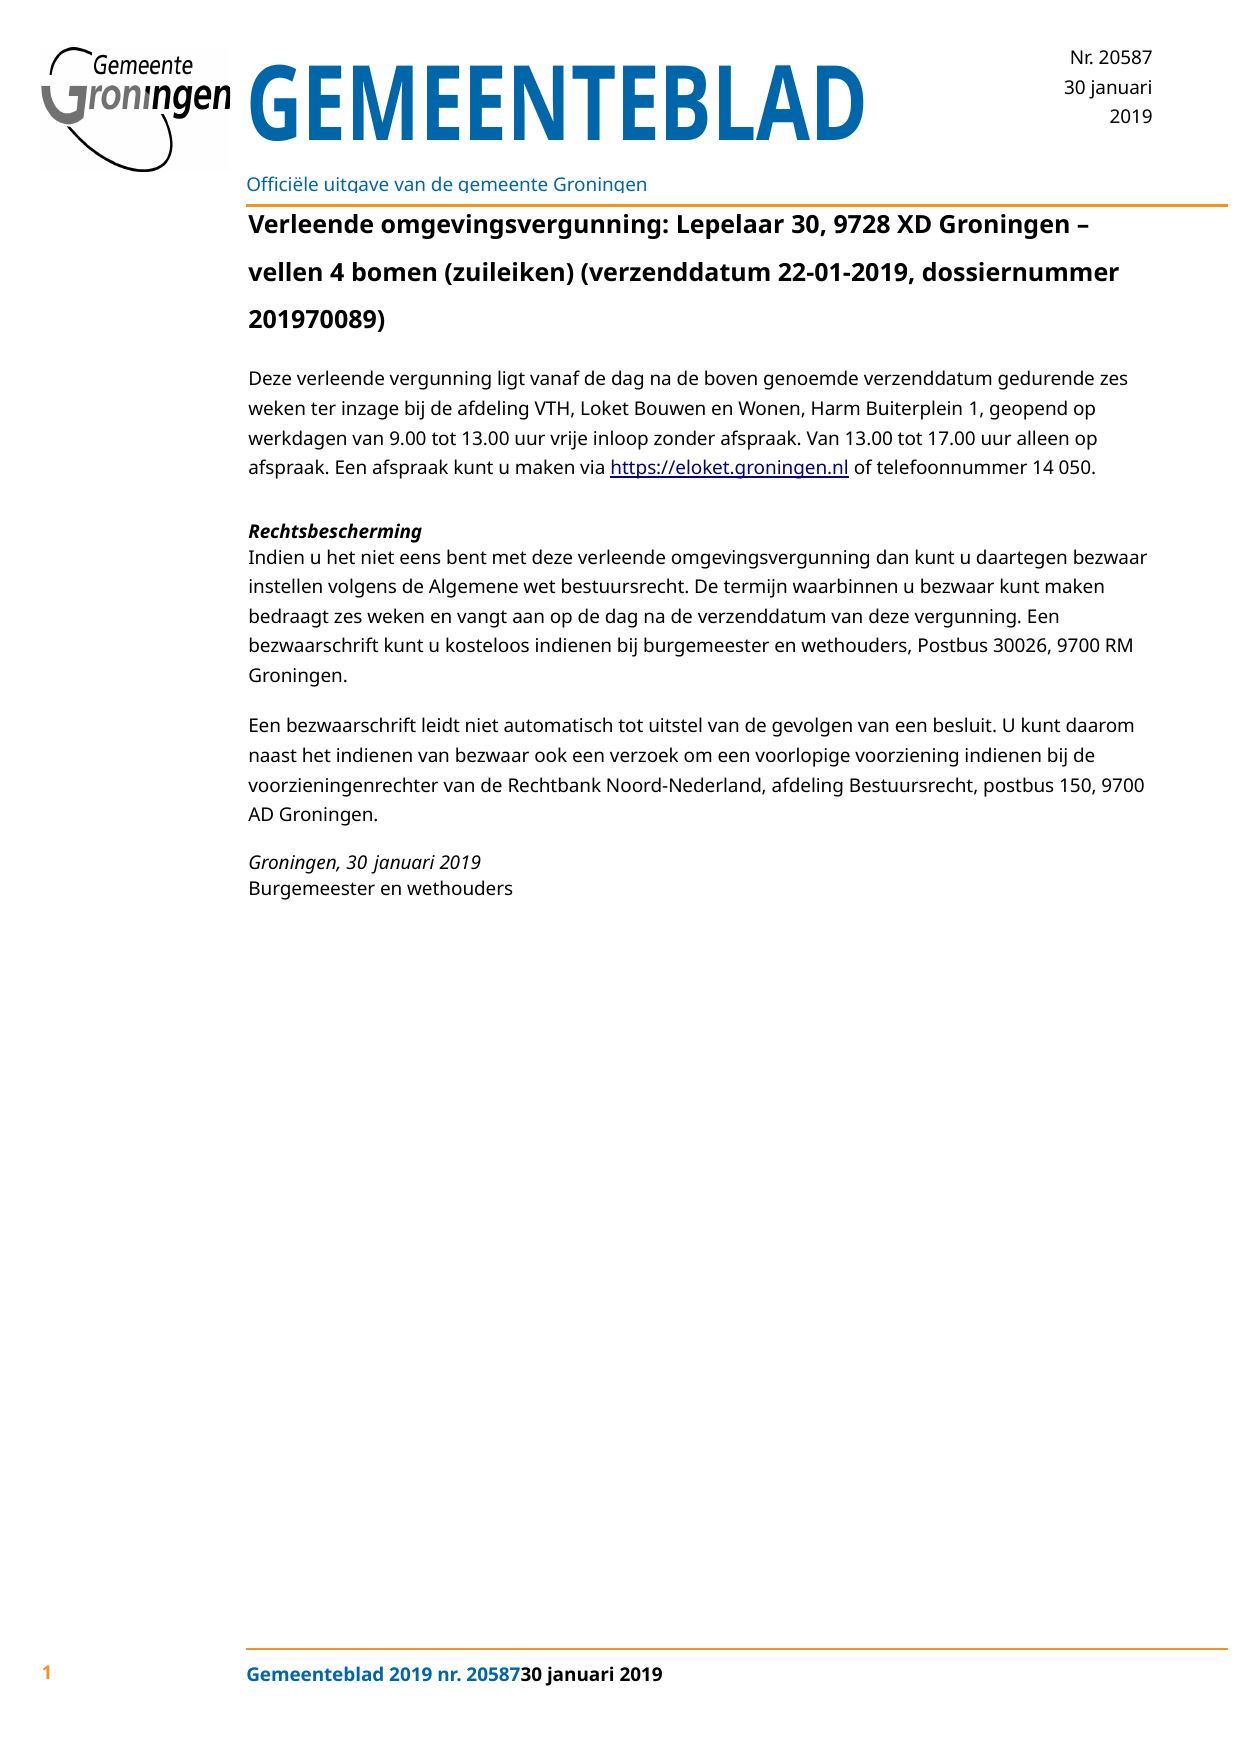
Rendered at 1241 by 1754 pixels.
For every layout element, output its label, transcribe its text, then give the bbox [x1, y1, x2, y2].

text Burgemeester en wethouders [248, 875, 1152, 901]
text Rechtsbescherming [248, 518, 1152, 544]
text Een bezwaarschrift leidt niet automatisch tot uitstel van de gevolgen van een besluit. U kunt daarom naast het indienen van bezwaar ook een verzoek om een voorlopige voorziening indienen bij de voorzieningenrechter van de Rechtbank Noord-Nederland, afdeling Bestuursrecht, postbus 150, 9700 AD Groningen. [248, 713, 1152, 827]
text Indien u het niet eens bent met deze verleende omgevingsvergunning dan kunt u daartegen bezwaar instellen volgens de Algemene wet bestuursrecht. De termijn waarbinnen u bezwaar kunt maken bedraagt zes weken en vangt aan op de dag na de verzenddatum van deze vergunning. Een bezwaarschrift kunt u kosteloos indienen bij burgemeester en wethouders, Postbus 30026, 9700 RM Groningen. [248, 544, 1152, 688]
text Deze verleende vergunning ligt vanaf de dag na de boven genoemde verzenddatum gedurende zes weken ter inzage bij de afdeling VTH, Loket Bouwen en Wonen, Harm Buiterplein 1, geopend op werkdagen van 9.00 tot 13.00 uur vrije inloop zonder afspraak. Van 13.00 tot 17.00 uur alleen op afspraak. Een afspraak kunt u maken via https://eloket.groningen.nl of telefoonnummer 14 050. [248, 366, 1152, 480]
text Groningen, 30 januari 2019 [248, 849, 1152, 875]
text Verleende omgevingsvergunning: Lepelaar 30, 9728 XD Groningen – vellen 4 bomen (zuileiken) (verzenddatum 22-01-2019, dossiernummer 201970089) [248, 207, 1152, 336]
picture [41, 47, 231, 172]
